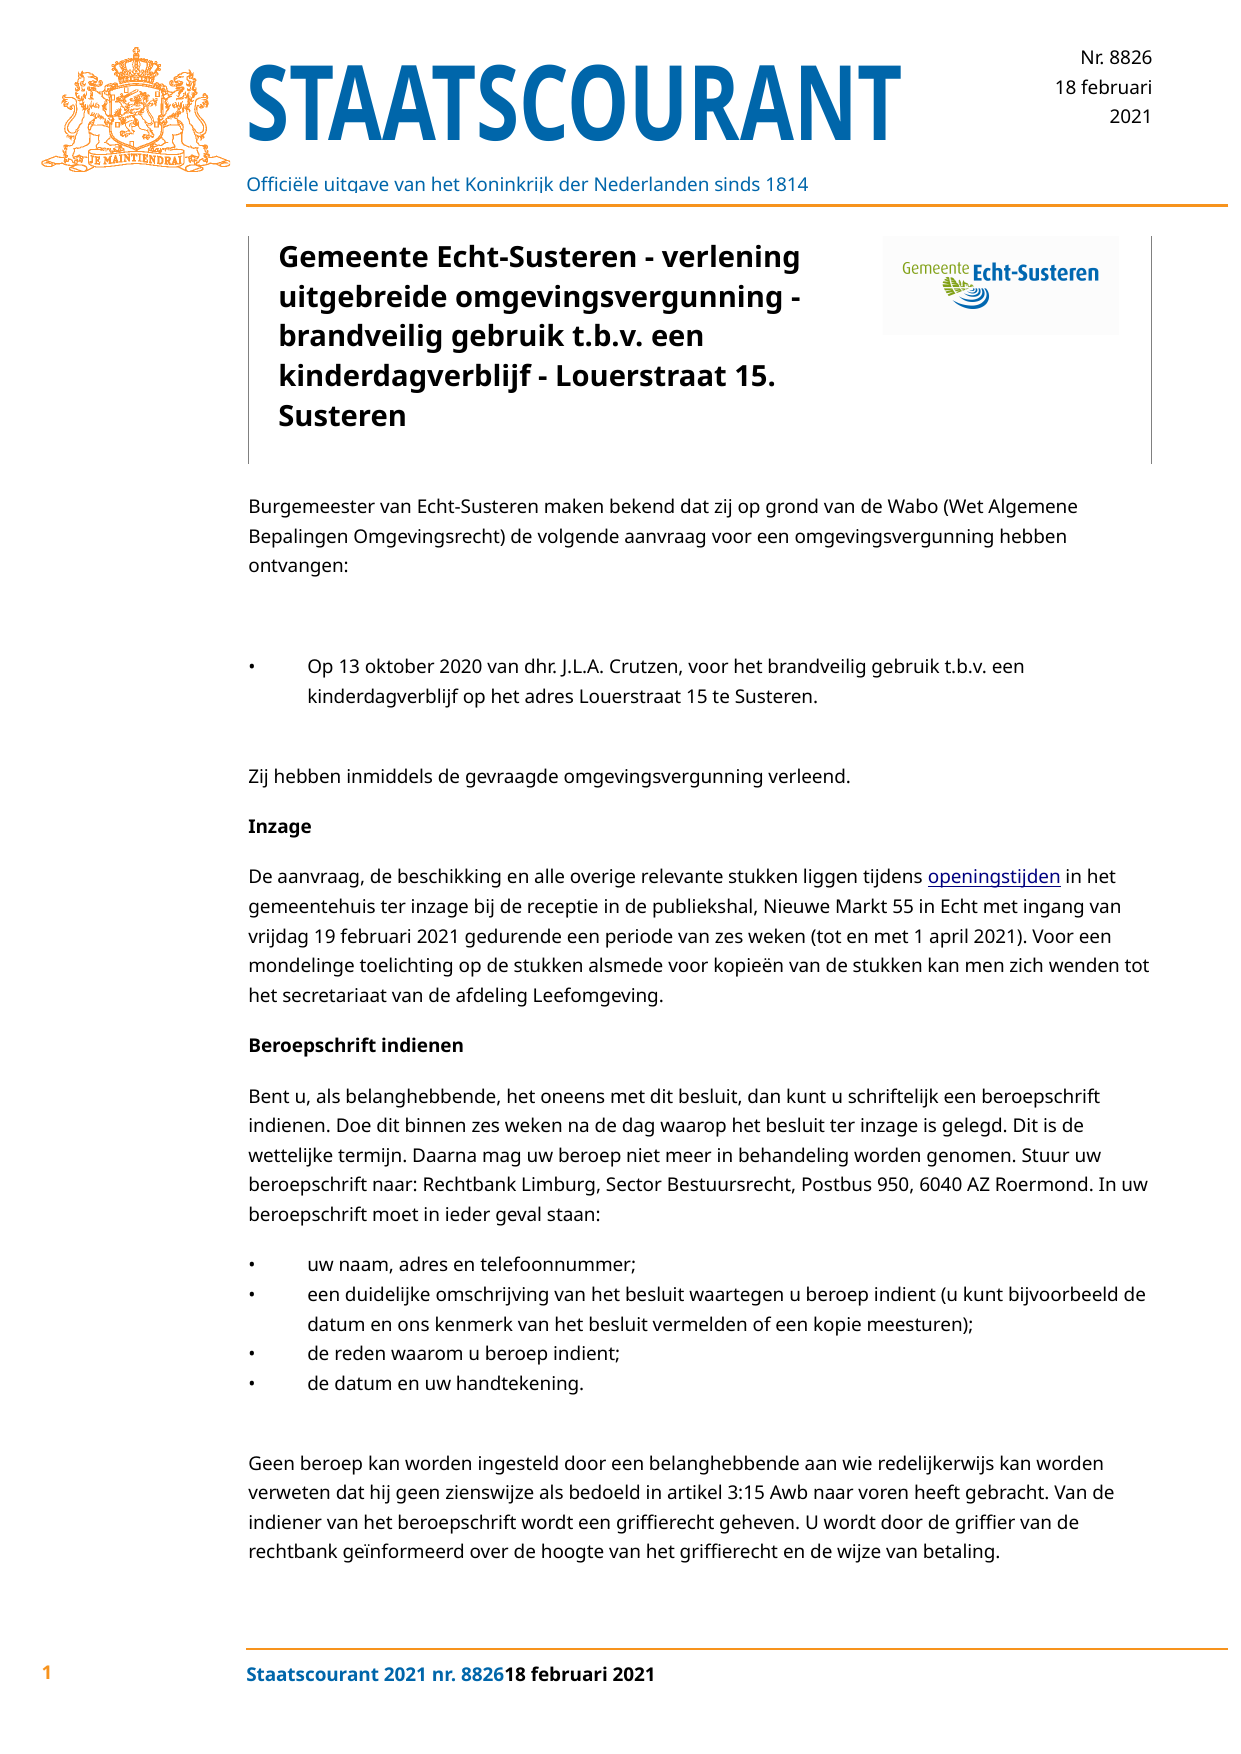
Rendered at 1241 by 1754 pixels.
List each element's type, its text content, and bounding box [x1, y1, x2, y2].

text Beroepschrift indienen [248, 1032, 1152, 1058]
list uw naam, adres en telefoonnummer; [248, 1252, 1152, 1277]
text Bent u, als belanghebbende, het oneens met dit besluit, dan kunt u schriftelijk een beroepschrift indienen. Doe dit binnen zes weken na de dag waarop het besluit ter inzage is gelegd. Dit is de wettelijke termijn. Daarna mag uw beroep niet meer in behandeling worden genomen. Stuur uw beroepschrift naar: Rechtbank Limburg, Sector Bestuursrecht, Postbus 950, 6040 AZ Roermond. In uw beroepschrift moet in ieder geval staan: [248, 1083, 1152, 1227]
text De aanvraag, de beschikking en alle overige relevante stukken liggen tijdens openingstijden in het gemeentehuis ter inzage bij de receptie in de publiekshal, Nieuwe Markt 55 in Echt met ingang van vrijdag 19 februari 2021 gedurende een periode van zes weken (tot en met 1 april 2021). Voor een mondelinge toelichting op de stukken alsmede voor kopieën van de stukken kan men zich wenden tot het secretariaat van de afdeling Leefomgeving. [248, 864, 1152, 1008]
table_header [850, 236, 1151, 464]
text Inzage [248, 813, 1152, 839]
picture [41, 47, 231, 172]
list een duidelijke omschrijving van het besluit waartegen u beroep indient (u kunt bijvoorbeeld de datum en ons kenmerk van het besluit vermelden of een kopie meesturen); [248, 1281, 1152, 1337]
list Op 13 oktober 2020 van dhr. J.L.A. Crutzen, voor het brandveilig gebruik t.b.v. een kinderdagverblijf op het adres Louerstraat 15 te Susteren. [248, 653, 1152, 709]
text Zij hebben inmiddels de gevraagde omgevingsvergunning verleend. [248, 763, 1152, 789]
list de reden waarom u beroep indient; [248, 1340, 1152, 1366]
list de datum en uw handtekening. [248, 1370, 1152, 1396]
picture [882, 236, 1119, 335]
table_header Gemeente Echt-Susteren - verlening uitgebreide omgevingsvergunning - brandveilig gebruik t.b.v. een kinderdagverblijf - Louerstraat 15. Susteren [249, 236, 850, 464]
text Geen beroep kan worden ingesteld door een belanghebbende aan wie redelijkerwijs kan worden verweten dat hij geen zienswijze als bedoeld in artikel 3:15 Awb naar voren heeft gebracht. Van de indiener van het beroepschrift wordt een griffierecht geheven. U wordt door de griffier van de rechtbank geïnformeerd over de hoogte van het griffierecht en de wijze van betaling. [248, 1450, 1152, 1564]
text Burgemeester van Echt-Susteren maken bekend dat zij op grond van de Wabo (Wet Algemene Bepalingen Omgevingsrecht) de volgende aanvraag voor een omgevingsvergunning hebben ontvangen: [248, 493, 1152, 578]
